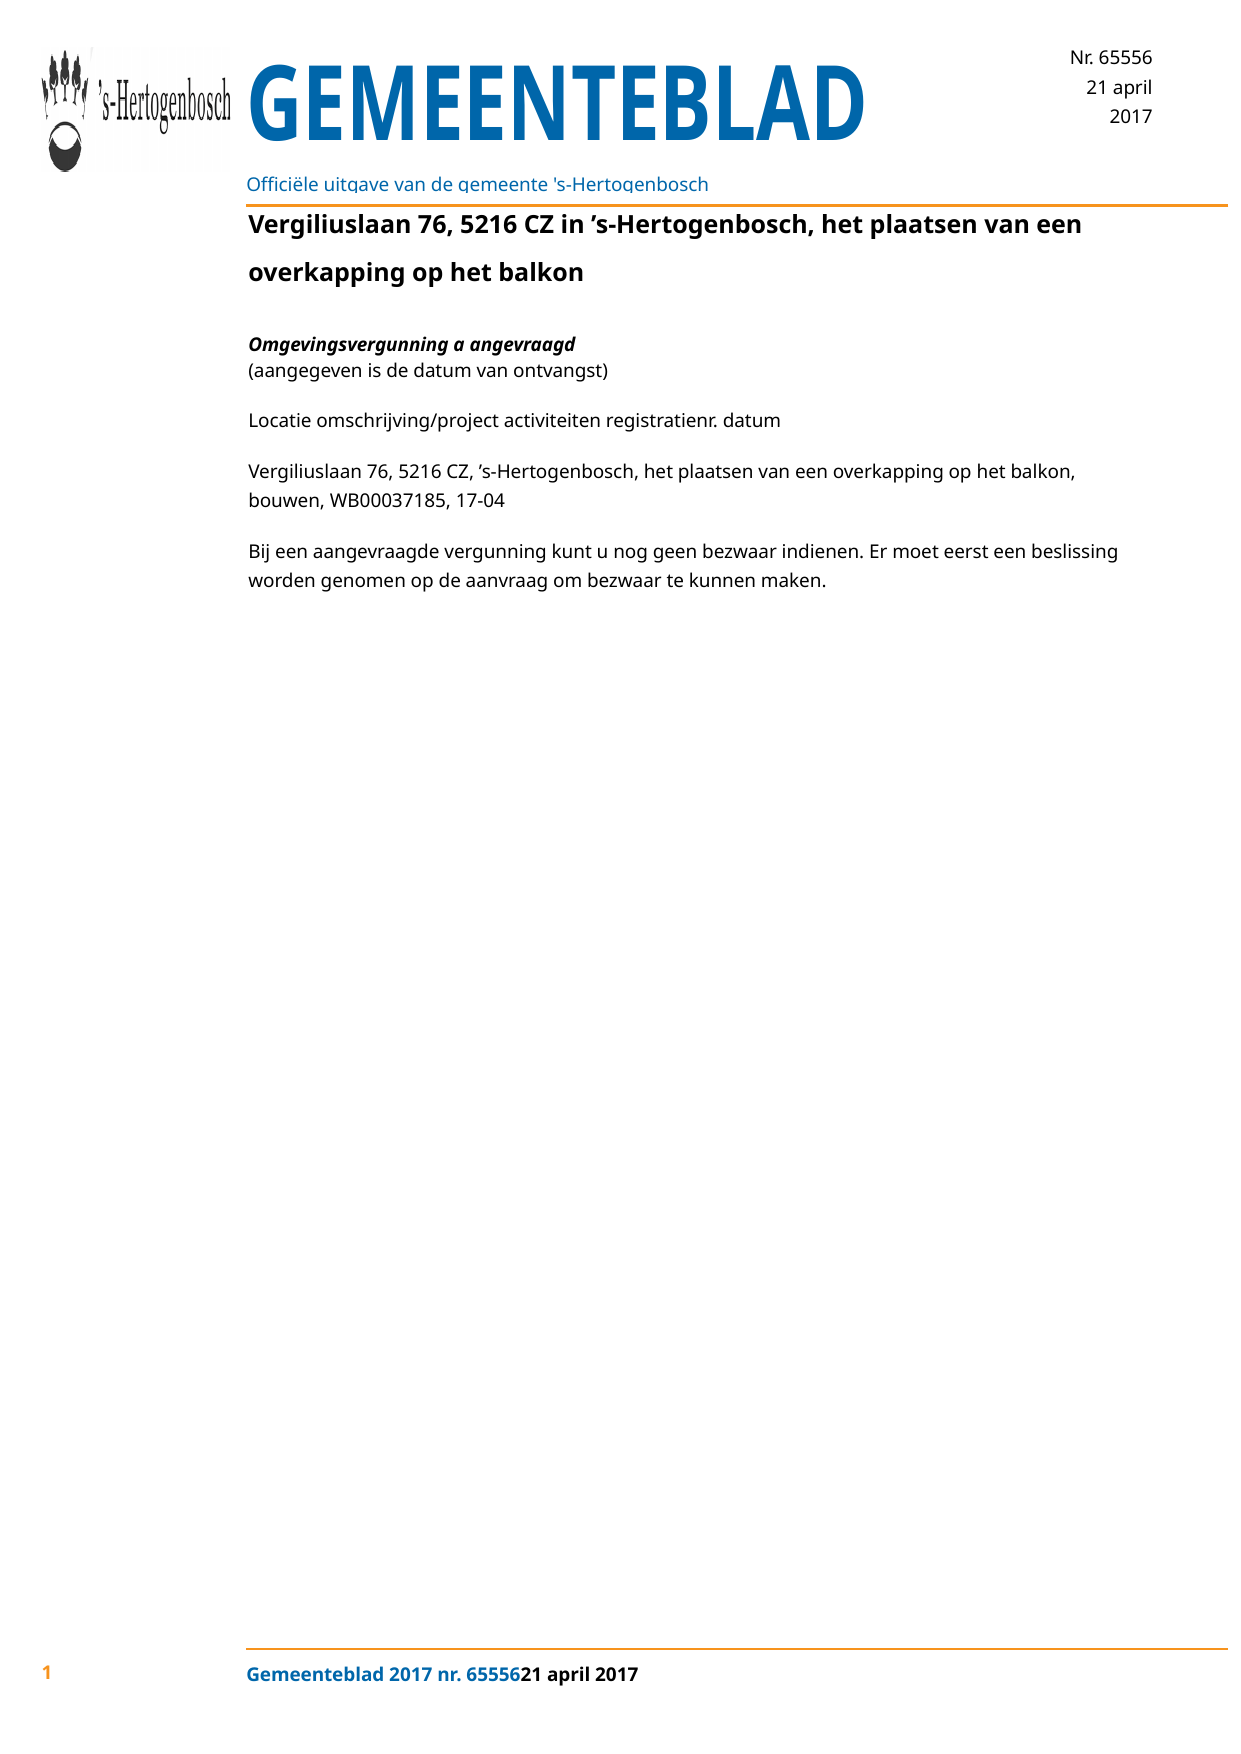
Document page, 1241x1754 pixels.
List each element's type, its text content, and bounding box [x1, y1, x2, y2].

text Bij een aangevraagde vergunning kunt u nog geen bezwaar indienen. Er moet eerst een beslissing worden genomen op de aanvraag om bezwaar te kunnen maken. [248, 538, 1152, 593]
text (aangegeven is de datum van ontvangst) [248, 357, 1152, 383]
text Locatie omschrijving/project activiteiten registratienr. datum [248, 408, 1152, 433]
picture [41, 47, 231, 172]
text Omgevingsvergunning a angevraagd [248, 331, 1152, 357]
text Vergiliuslaan 76, 5216 CZ in ’s-Hertogenbosch, het plaatsen van een overkapping op het balkon [248, 207, 1152, 288]
text Vergiliuslaan 76, 5216 CZ, ’s-Hertogenbosch, het plaatsen van een overkapping op het balkon, bouwen, WB00037185, 17-04 [248, 458, 1152, 513]
